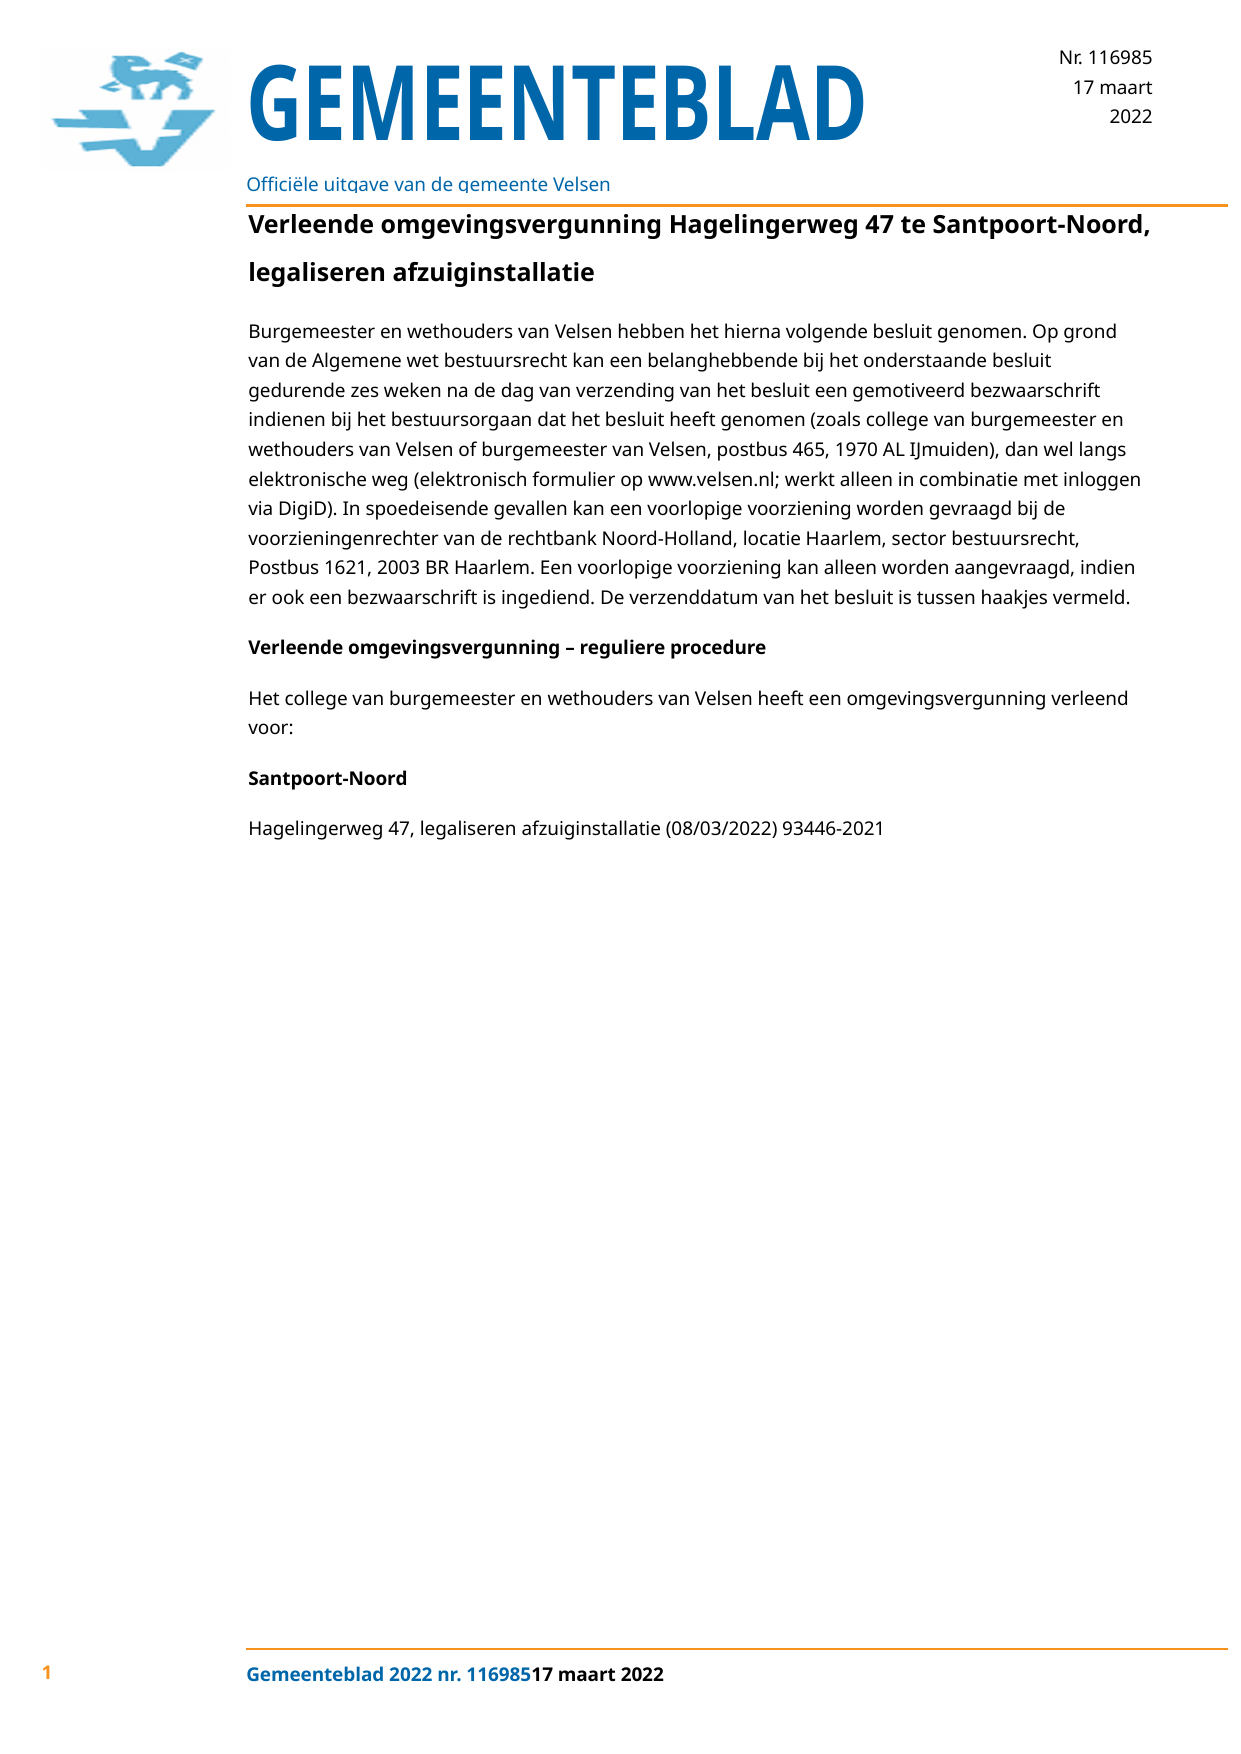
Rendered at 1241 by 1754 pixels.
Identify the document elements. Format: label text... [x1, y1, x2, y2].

text Het college van burgemeester en wethouders van Velsen heeft een omgevingsvergunning verleend voor: [248, 685, 1152, 740]
picture [41, 47, 231, 172]
text Hagelingerweg 47, legaliseren afzuiginstallatie (08/03/2022) 93446-2021 [248, 815, 1152, 841]
text Verleende omgevingsvergunning Hagelingerweg 47 te Santpoort-Noord, legaliseren afzuiginstallatie [248, 207, 1152, 288]
text Santpoort-Noord [248, 765, 1152, 791]
text Verleende omgevingsvergunning – reguliere procedure [248, 634, 1152, 660]
text Burgemeester en wethouders van Velsen hebben het hierna volgende besluit genomen. Op grond van de Algemene wet bestuursrecht kan een belanghebbende bij het onderstaande besluit gedurende zes weken na de dag van verzending van het besluit een gemotiveerd bezwaarschrift indienen bij het bestuursorgaan dat het besluit heeft genomen (zoals college van burgemeester en wethouders van Velsen of burgemeester van Velsen, postbus 465, 1970 AL IJmuiden), dan wel langs elektronische weg (elektronisch formulier op www.velsen.nl; werkt alleen in combinatie met inloggen via DigiD). In spoedeisende gevallen kan een voorlopige voorziening worden gevraagd bij de voorzieningenrechter van de rechtbank Noord-Holland, locatie Haarlem, sector bestuursrecht, Postbus 1621, 2003 BR Haarlem. Een voorlopige voorziening kan alleen worden aangevraagd, indien er ook een bezwaarschrift is ingediend. De verzenddatum van het besluit is tussen haakjes vermeld. [248, 318, 1152, 610]
